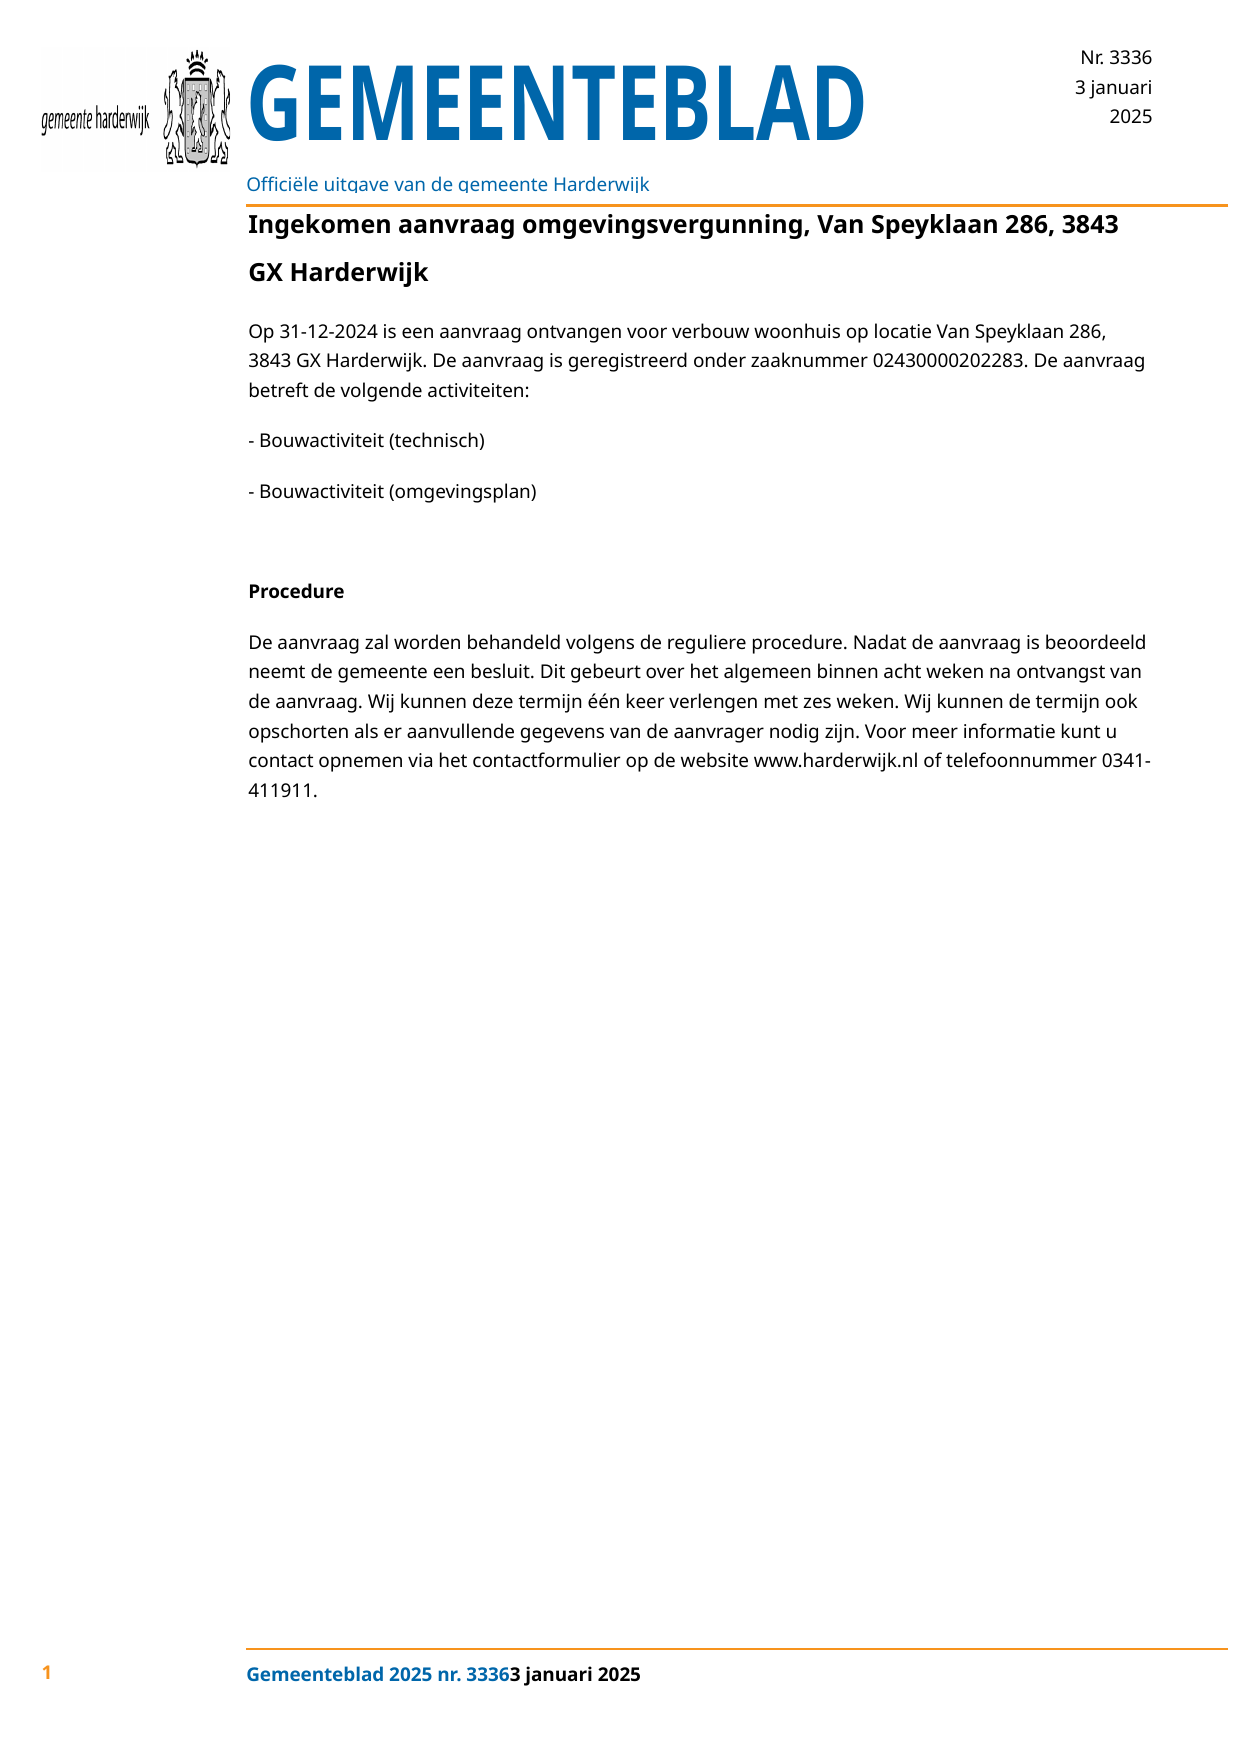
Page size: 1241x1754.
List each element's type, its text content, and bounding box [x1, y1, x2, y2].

text Ingekomen aanvraag omgevingsvergunning, Van Speyklaan 286, 3843 GX Harderwijk [248, 207, 1152, 288]
text Op 31-12-2024 is een aanvraag ontvangen voor verbouw woonhuis op locatie Van Speyklaan 286, 3843 GX Harderwijk. De aanvraag is geregistreerd onder zaaknummer 02430000202283. De aanvraag betreft de volgende activiteiten: [248, 318, 1152, 403]
text - Bouwactiviteit (technisch) [248, 427, 1152, 453]
text Procedure [248, 579, 1152, 604]
text De aanvraag zal worden behandeld volgens de reguliere procedure. Nadat de aanvraag is beoordeeld neemt de gemeente een besluit. Dit gebeurt over het algemeen binnen acht weken na ontvangst van de aanvraag. Wij kunnen deze termijn één keer verlengen met zes weken. Wij kunnen de termijn ook opschorten als er aanvullende gegevens van de aanvrager nodig zijn. Voor meer informatie kunt u contact opnemen via het contactformulier op de website www.harderwijk.nl of telefoonnummer 0341-411911. [248, 629, 1152, 803]
picture [41, 47, 231, 172]
text - Bouwactiviteit (omgevingsplan) [248, 478, 1152, 504]
